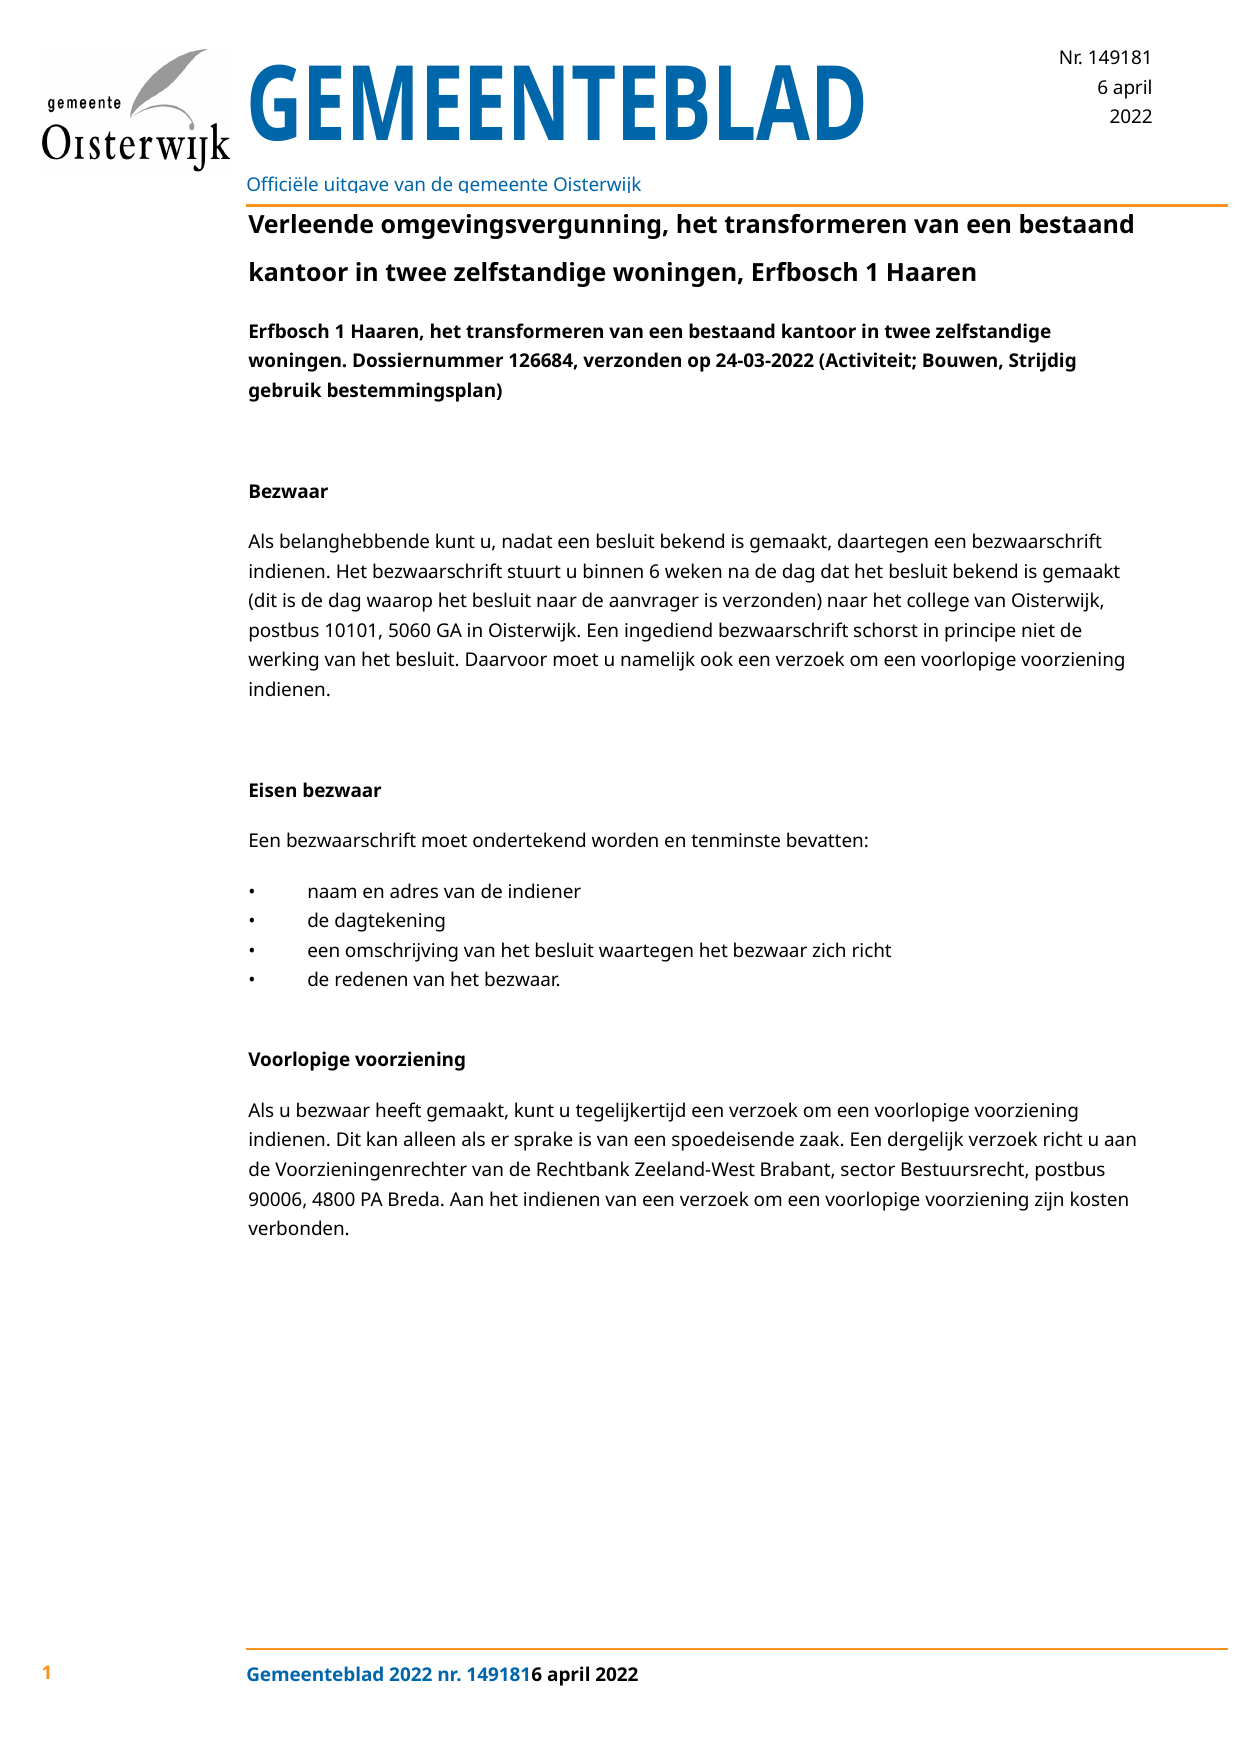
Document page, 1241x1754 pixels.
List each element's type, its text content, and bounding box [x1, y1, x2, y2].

text Erfbosch 1 Haaren, het transformeren van een bestaand kantoor in twee zelfstandige woningen. Dossiernummer 126684, verzonden op 24-03-2022 (Activiteit; Bouwen, Strijdig gebruik bestemmingsplan) [248, 318, 1152, 403]
text Als belanghebbende kunt u, nadat een besluit bekend is gemaakt, daartegen een bezwaarschrift indienen. Het bezwaarschrift stuurt u binnen 6 weken na de dag dat het besluit bekend is gemaakt (dit is de dag waarop het besluit naar de aanvrager is verzonden) naar het college van Oisterwijk, postbus 10101, 5060 GA in Oisterwijk. Een ingediend bezwaarschrift schorst in principe niet de werking van het besluit. Daarvoor moet u namelijk ook een verzoek om een voorlopige voorziening indienen. [248, 528, 1152, 702]
text Eisen bezwaar [248, 777, 1152, 803]
list de redenen van het bezwaar. [248, 967, 1152, 992]
picture [41, 47, 231, 172]
text Verleende omgevingsvergunning, het transformeren van een bestaand kantoor in twee zelfstandige woningen, Erfbosch 1 Haaren [248, 207, 1152, 288]
list een omschrijving van het besluit waartegen het bezwaar zich richt [248, 937, 1152, 963]
text Voorlopige voorziening [248, 1047, 1152, 1072]
text Bezwaar [248, 478, 1152, 504]
list de dagtekening [248, 907, 1152, 933]
text Als u bezwaar heeft gemaakt, kunt u tegelijkertijd een verzoek om een voorlopige voorziening indienen. Dit kan alleen als er sprake is van een spoedeisende zaak. Een dergelijk verzoek richt u aan de Voorzieningenrechter van de Rechtbank Zeeland-West Brabant, sector Bestuursrecht, postbus 90006, 4800 PA Breda. Aan het indienen van een verzoek om een voorlopige voorziening zijn kosten verbonden. [248, 1097, 1152, 1241]
text Een bezwaarschrift moet ondertekend worden en tenminste bevatten: [248, 827, 1152, 853]
list naam en adres van de indiener [248, 878, 1152, 904]
